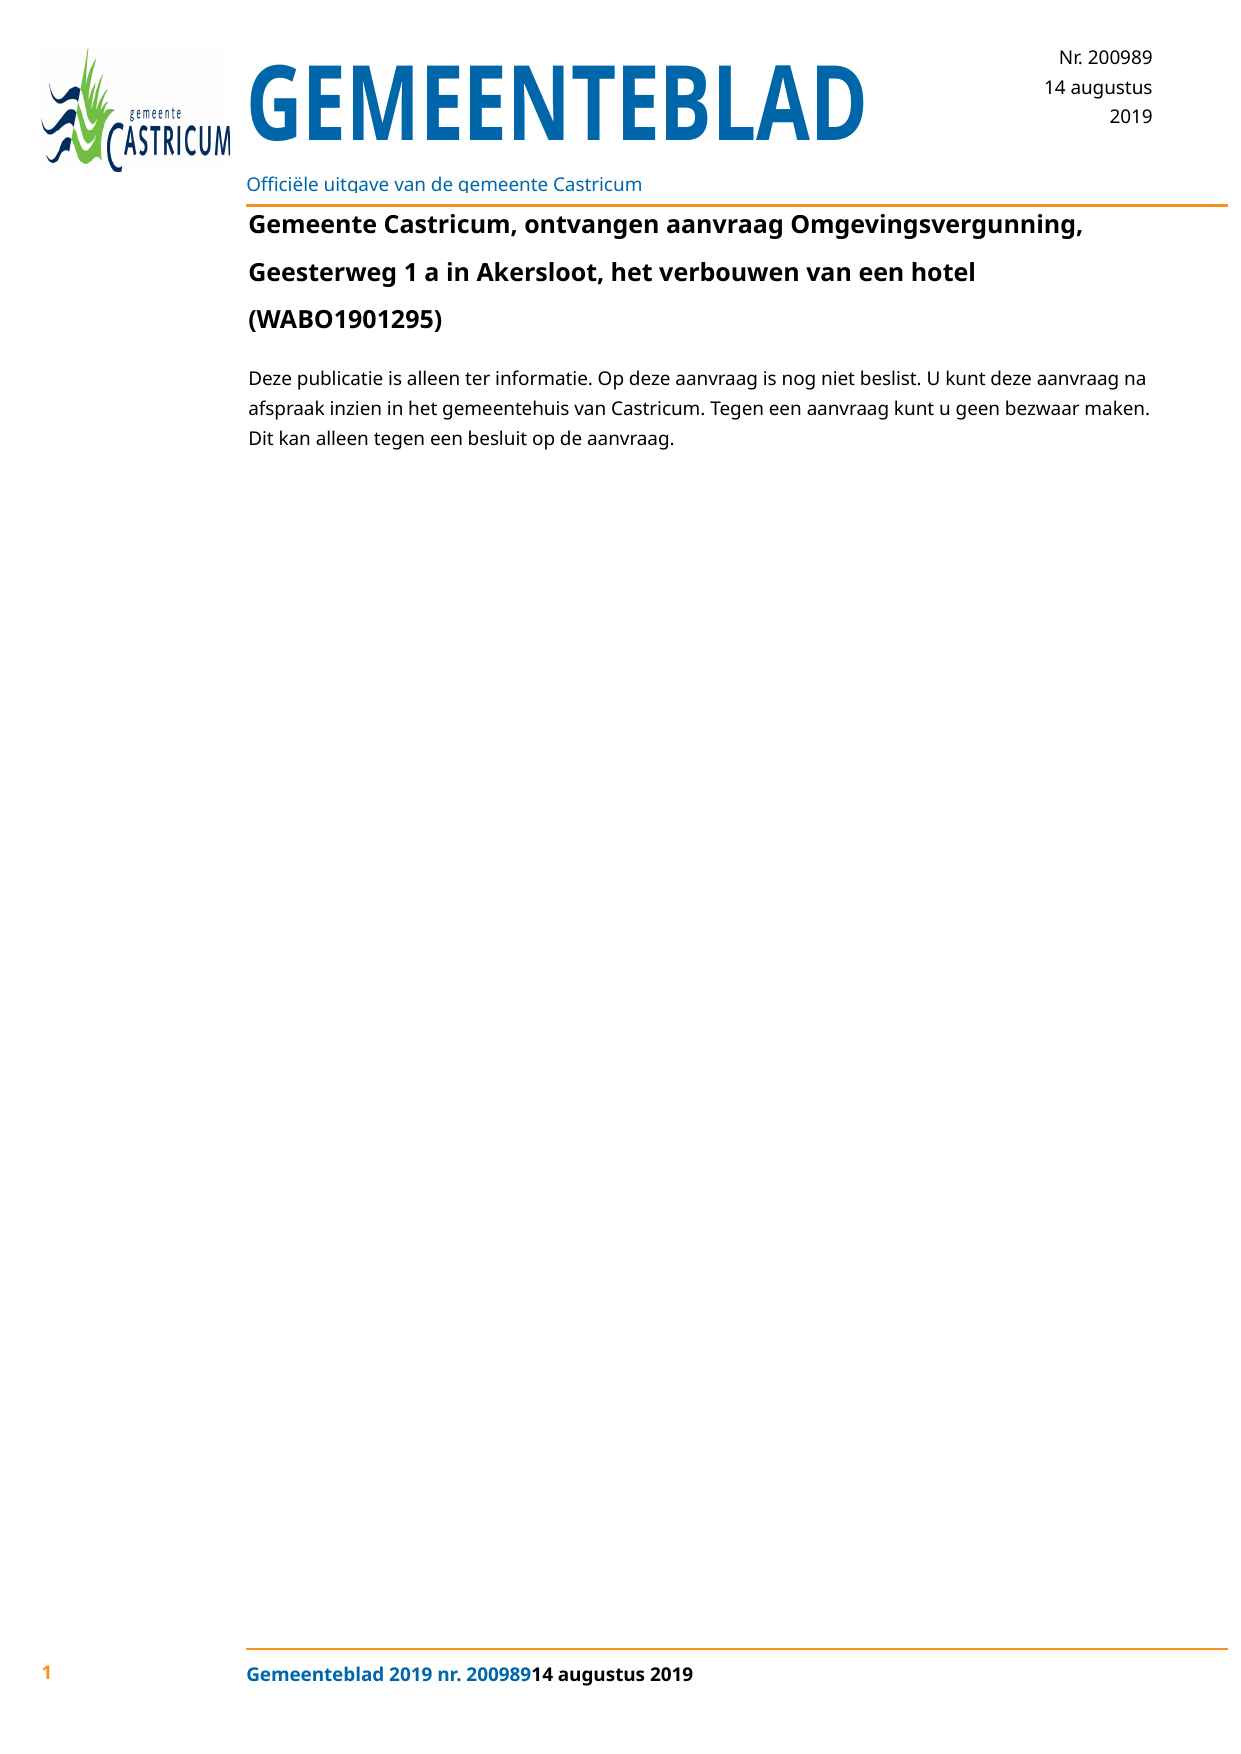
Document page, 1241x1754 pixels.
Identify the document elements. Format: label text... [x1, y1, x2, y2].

picture [41, 47, 231, 172]
text Deze publicatie is alleen ter informatie. Op deze aanvraag is nog niet beslist. U kunt deze aanvraag na afspraak inzien in het gemeentehuis van Castricum. Tegen een aanvraag kunt u geen bezwaar maken. Dit kan alleen tegen een besluit op de aanvraag. [248, 366, 1152, 450]
text Gemeente Castricum, ontvangen aanvraag Omgevingsvergunning, Geesterweg 1 a in Akersloot, het verbouwen van een hotel (WABO1901295) [248, 207, 1152, 336]
